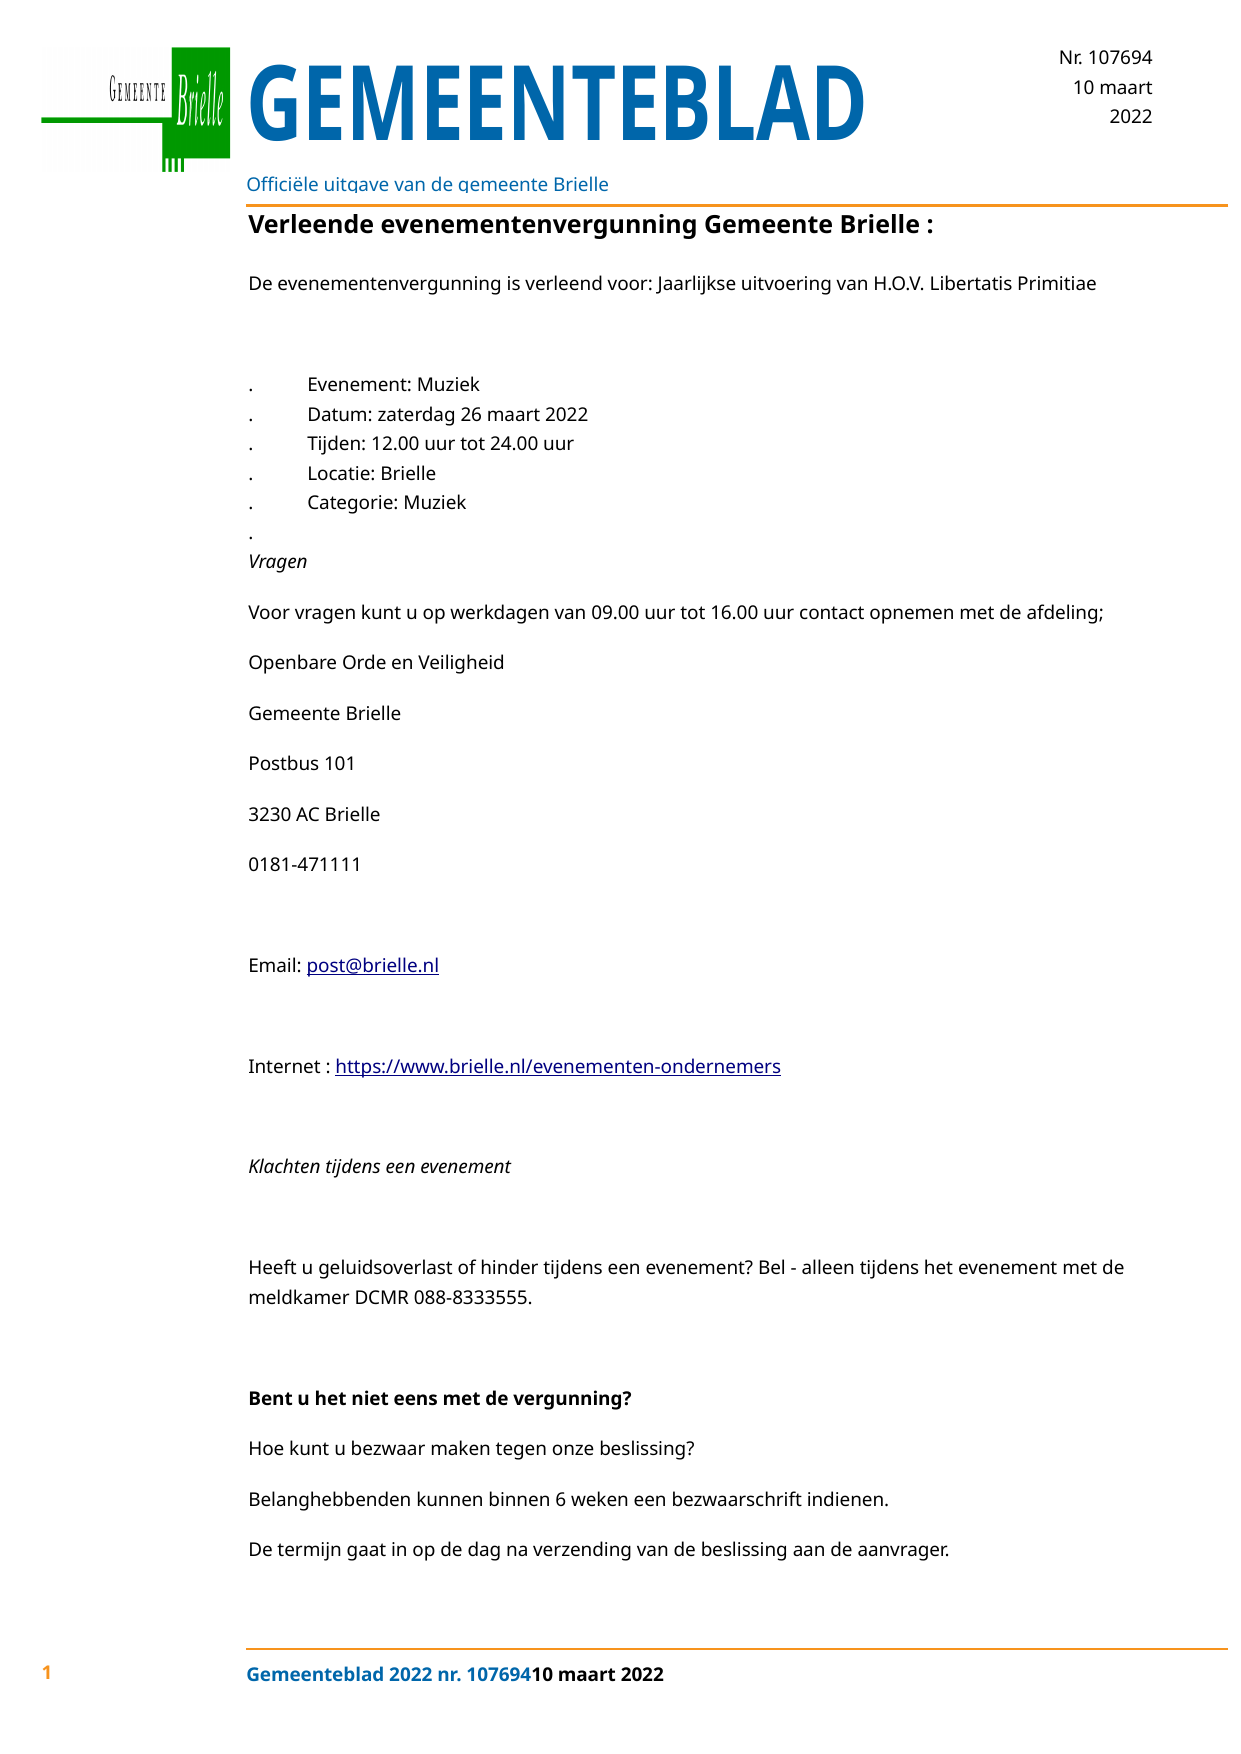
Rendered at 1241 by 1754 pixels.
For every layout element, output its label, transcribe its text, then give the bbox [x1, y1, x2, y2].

text Klachten tijdens een evenement [248, 1154, 1152, 1179]
list Locatie: Brielle [248, 460, 1152, 486]
text Verleende evenementenvergunning Gemeente Brielle : [248, 207, 1152, 241]
text Heeft u geluidsoverlast of hinder tijdens een evenement? Bel - alleen tijdens het evenement met de meldkamer DCMR 088-8333555. [248, 1254, 1152, 1310]
text Vragen [248, 549, 1152, 574]
text Openbare Orde en Veiligheid [248, 649, 1152, 675]
text Gemeente Brielle [248, 700, 1152, 726]
list Datum: zaterdag 26 maart 2022 [248, 401, 1152, 426]
text 0181-471111 [248, 851, 1152, 877]
text Postbus 101 [248, 750, 1152, 776]
text Hoe kunt u bezwaar maken tegen onze beslissing? [248, 1435, 1152, 1461]
picture [41, 47, 231, 172]
text De evenementenvergunning is verleend voor: Jaarlijkse uitvoering van H.O.V. Libertatis Primitiae [248, 270, 1152, 296]
text Voor vragen kunt u op werkdagen van 09.00 uur tot 16.00 uur contact opnemen met de afdeling; [248, 599, 1152, 625]
text Belanghebbenden kunnen binnen 6 weken een bezwaarschrift indienen. [248, 1486, 1152, 1511]
list Categorie: Muziek [248, 489, 1152, 515]
text 3230 AC Brielle [248, 801, 1152, 826]
text Internet : https://www.brielle.nl/evenementen-ondernemers [248, 1053, 1152, 1078]
text Email: post@brielle.nl [248, 952, 1152, 978]
list Evenement: Muziek [248, 371, 1152, 397]
list Tijden: 12.00 uur tot 24.00 uur [248, 430, 1152, 456]
text Bent u het niet eens met de vergunning? [248, 1385, 1152, 1411]
text De termijn gaat in op de dag na verzending van de beslissing aan de aanvrager. [248, 1536, 1152, 1562]
